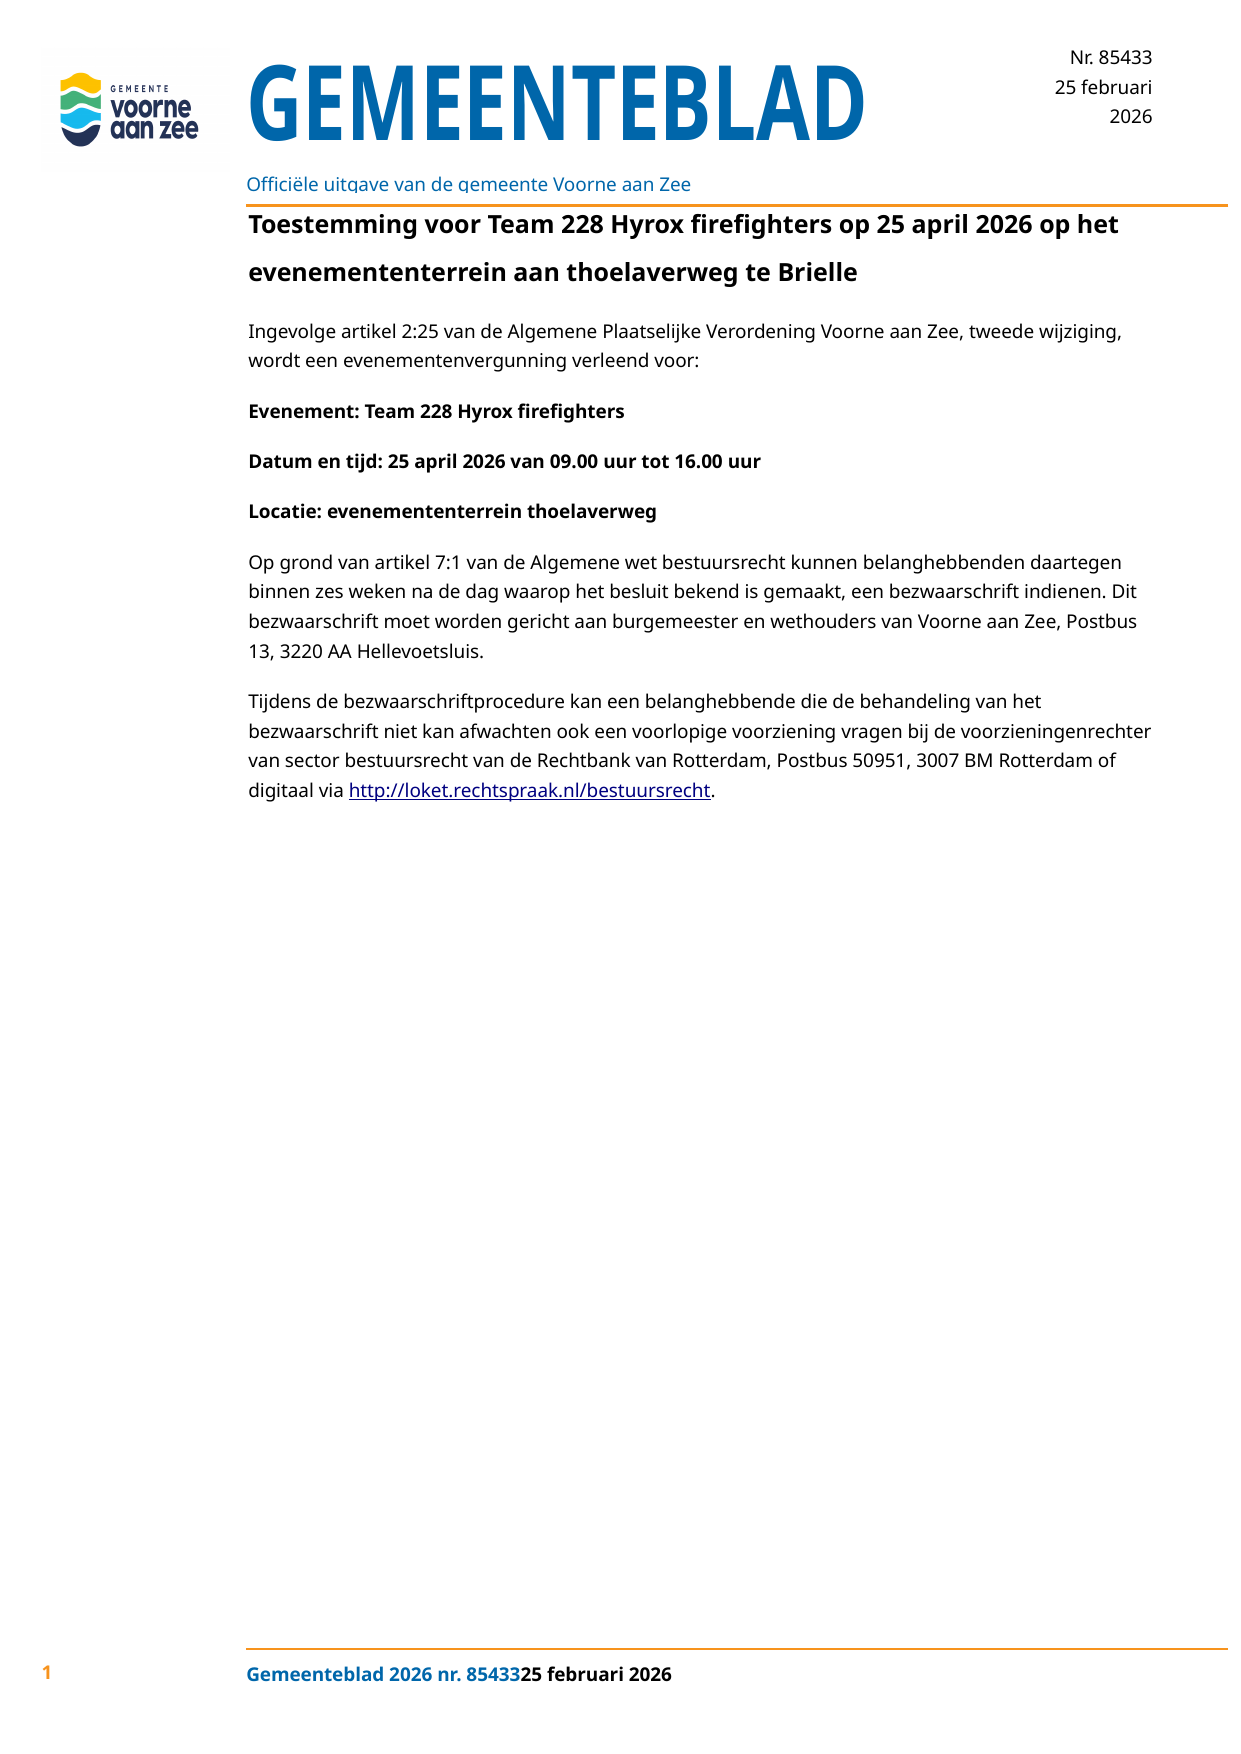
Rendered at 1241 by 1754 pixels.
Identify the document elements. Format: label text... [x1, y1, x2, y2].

text Datum en tijd: 25 april 2026 van 09.00 uur tot 16.00 uur [248, 448, 1152, 474]
text Ingevolge artikel 2:25 van de Algemene Plaatselijke Verordening Voorne aan Zee, tweede wijziging, wordt een evenementenvergunning verleend voor: [248, 318, 1152, 373]
text Toestemming voor Team 228 Hyrox firefighters op 25 april 2026 op het evenemententerrein aan thoelaverweg te Brielle [248, 207, 1152, 288]
text Op grond van artikel 7:1 van de Algemene wet bestuursrecht kunnen belanghebbenden daartegen binnen zes weken na de dag waarop het besluit bekend is gemaakt, een bezwaarschrift indienen. Dit bezwaarschrift moet worden gericht aan burgemeester en wethouders van Voorne aan Zee, Postbus 13, 3220 AA Hellevoetsluis. [248, 549, 1152, 664]
text Locatie: evenemententerrein thoelaverweg [248, 499, 1152, 524]
text Tijdens de bezwaarschriftprocedure kan een belanghebbende die de behandeling van het bezwaarschrift niet kan afwachten ook een voorlopige voorziening vragen bij de voorzieningenrechter van sector bestuursrecht van de Rechtbank van Rotterdam, Postbus 50951, 3007 BM Rotterdam of digitaal via http://loket.rechtspraak.nl/bestuursrecht. [248, 688, 1152, 803]
text Evenement: Team 228 Hyrox firefighters [248, 398, 1152, 424]
picture [41, 47, 231, 172]
